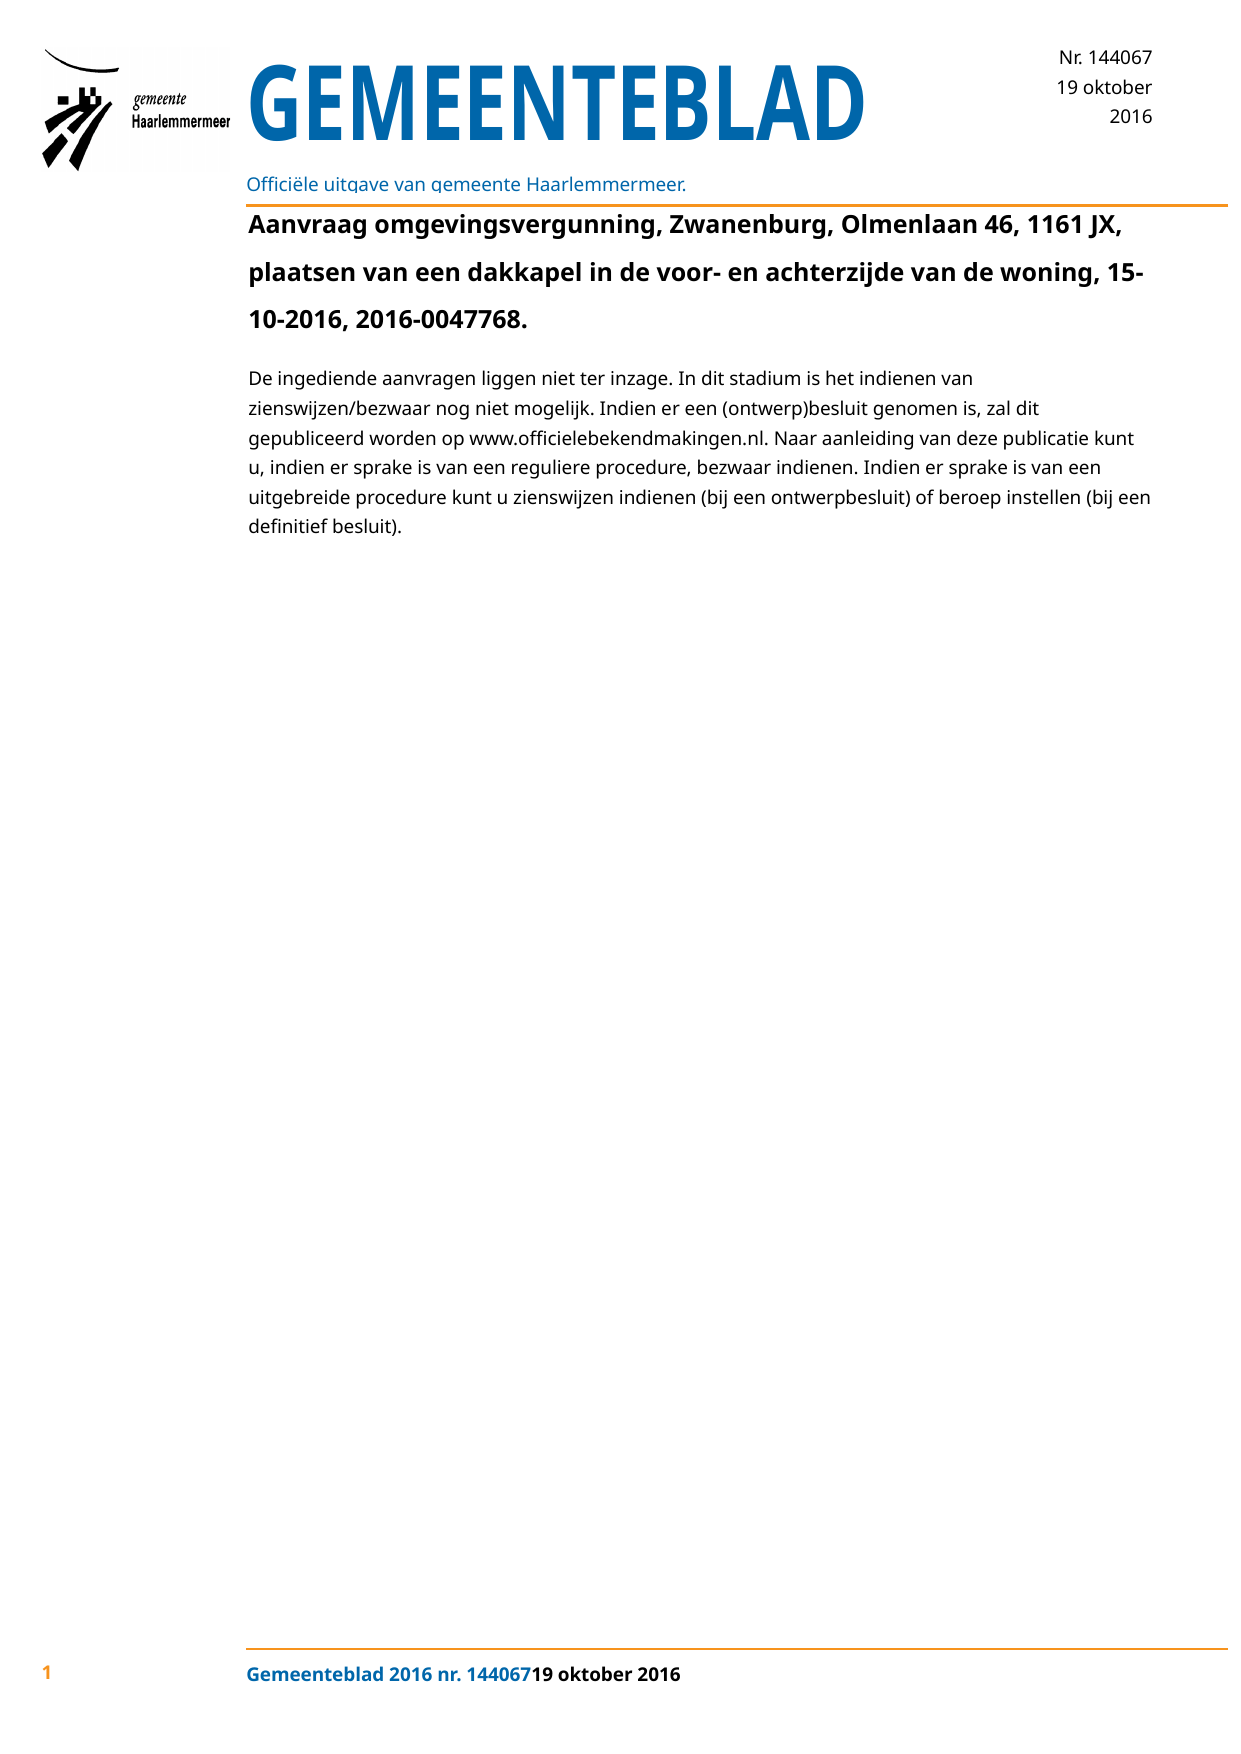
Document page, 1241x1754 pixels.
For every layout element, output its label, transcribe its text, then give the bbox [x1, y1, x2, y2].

text Aanvraag omgevingsvergunning, Zwanenburg, Olmenlaan 46, 1161 JX, plaatsen van een dakkapel in de voor- en achterzijde van de woning, 15-10-2016, 2016-0047768. [248, 207, 1152, 336]
text De ingediende aanvragen liggen niet ter inzage. In dit stadium is het indienen van zienswijzen/bezwaar nog niet mogelijk. Indien er een (ontwerp)besluit genomen is, zal dit gepubliceerd worden op www.officielebekendmakingen.nl. Naar aanleiding van deze publicatie kunt u, indien er sprake is van een reguliere procedure, bezwaar indienen. Indien er sprake is van een uitgebreide procedure kunt u zienswijzen indienen (bij een ontwerpbesluit) of beroep instellen (bij een definitief besluit). [248, 366, 1152, 539]
picture [41, 47, 231, 172]
